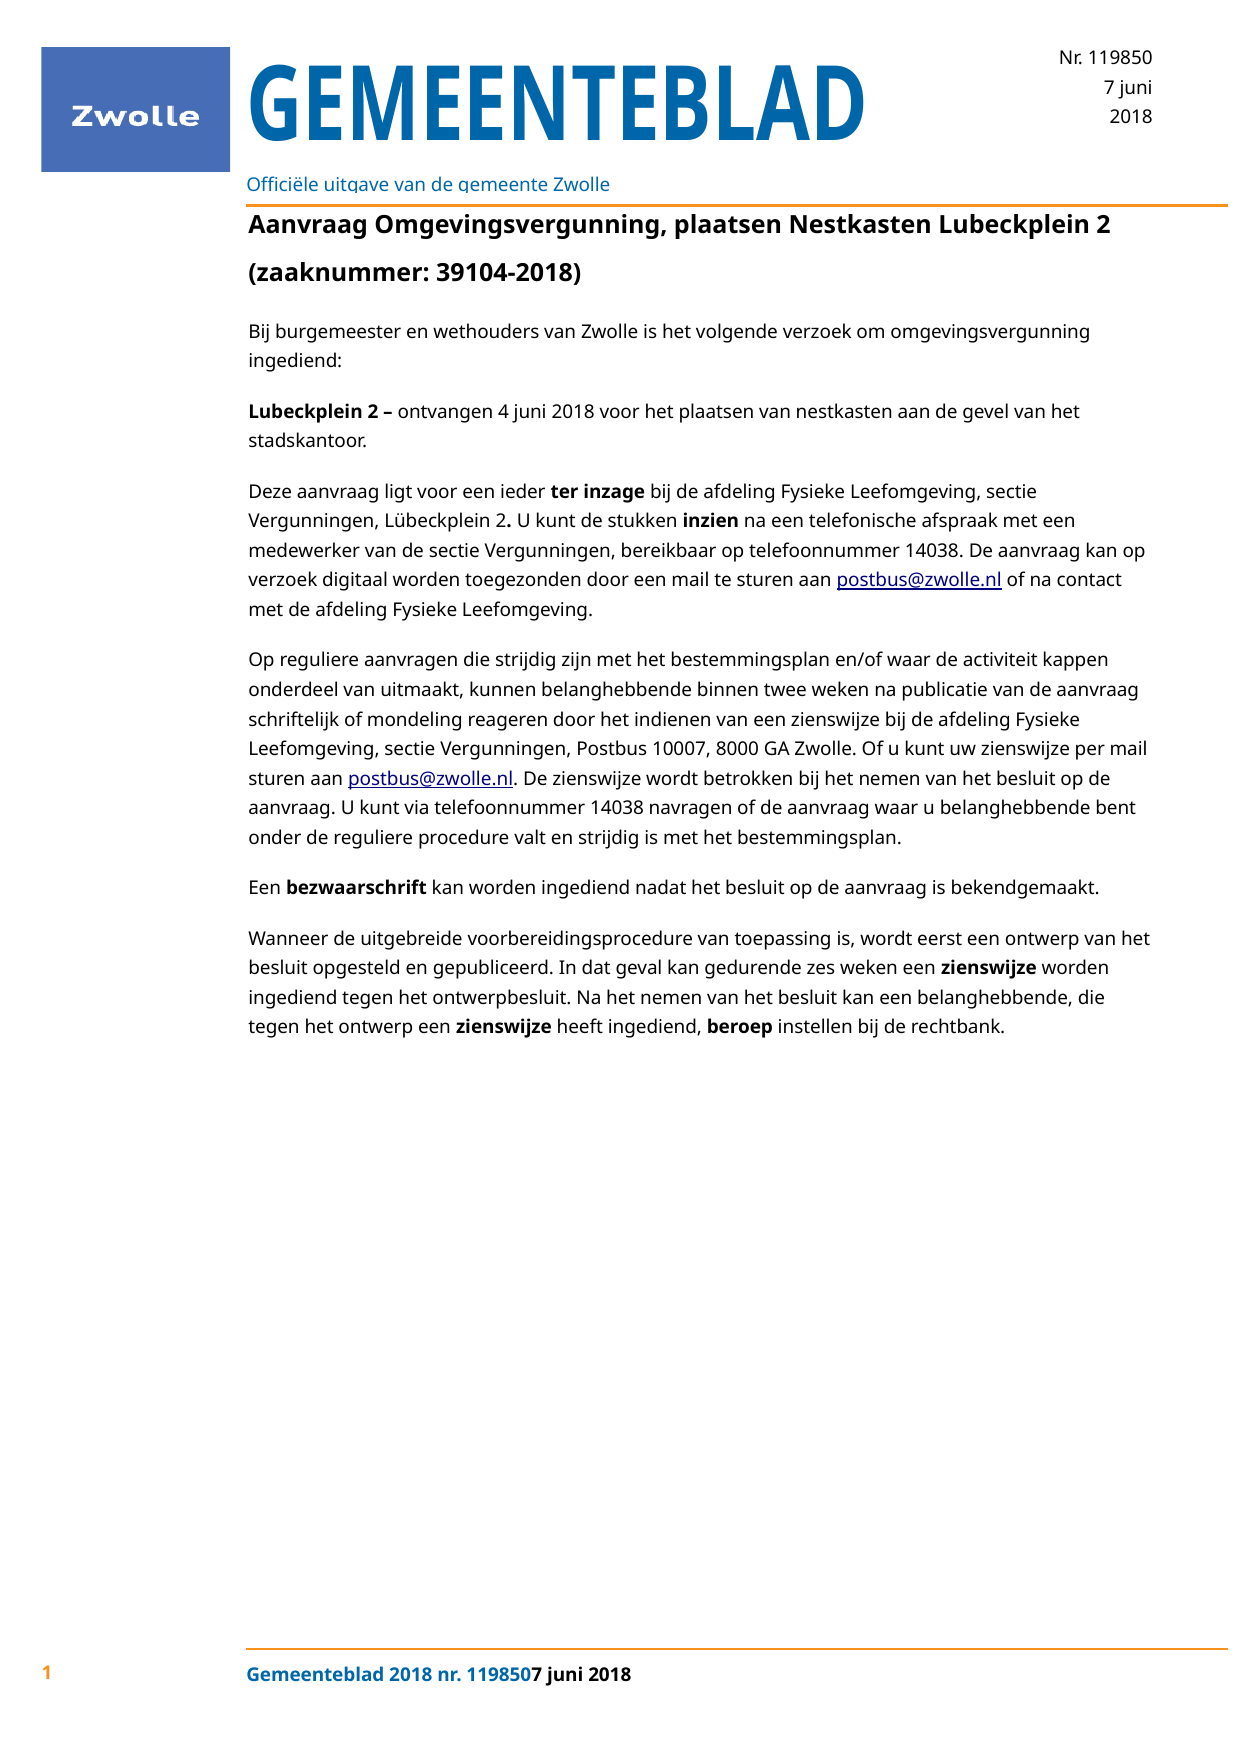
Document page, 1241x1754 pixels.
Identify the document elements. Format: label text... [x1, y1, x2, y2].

text Lubeckplein 2 – ontvangen 4 juni 2018 voor het plaatsen van nestkasten aan de gevel van het stadskantoor. [248, 398, 1152, 453]
text Wanneer de uitgebreide voorbereidingsprocedure van toepassing is, wordt eerst een ontwerp van het besluit opgesteld en gepubliceerd. In dat geval kan gedurende zes weken een zienswijze worden ingediend tegen het ontwerpbesluit. Na het nemen van het besluit kan een belanghebbende, die tegen het ontwerp een zienswijze heeft ingediend, beroep instellen bij de rechtbank. [248, 925, 1152, 1039]
picture [41, 47, 231, 172]
text Aanvraag Omgevingsvergunning, plaatsen Nestkasten Lubeckplein 2 (zaaknummer: 39104-2018) [248, 207, 1152, 288]
text Een bezwaarschrift kan worden ingediend nadat het besluit op de aanvraag is bekendgemaakt. [248, 874, 1152, 900]
text Op reguliere aanvragen die strijdig zijn met het bestemmingsplan en/of waar de activiteit kappen onderdeel van uitmaakt, kunnen belanghebbende binnen twee weken na publicatie van de aanvraag schriftelijk of mondeling reageren door het indienen van een zienswijze bij de afdeling Fysieke Leefomgeving, sectie Vergunningen, Postbus 10007, 8000 GA Zwolle. Of u kunt uw zienswijze per mail sturen aan postbus@zwolle.nl. De zienswijze wordt betrokken bij het nemen van het besluit op de aanvraag. U kunt via telefoonnummer 14038 navragen of de aanvraag waar u belanghebbende bent onder de reguliere procedure valt en strijdig is met het bestemmingsplan. [248, 647, 1152, 850]
text Bij burgemeester en wethouders van Zwolle is het volgende verzoek om omgevingsvergunning ingediend: [248, 318, 1152, 373]
text Deze aanvraag ligt voor een ieder ter inzage bij de afdeling Fysieke Leefomgeving, sectie Vergunningen, Lübeckplein 2. U kunt de stukken inzien na een telefonische afspraak met een medewerker van de sectie Vergunningen, bereikbaar op telefoonnummer 14038. De aanvraag kan op verzoek digitaal worden toegezonden door een mail te sturen aan postbus@zwolle.nl of na contact met de afdeling Fysieke Leefomgeving. [248, 478, 1152, 622]
